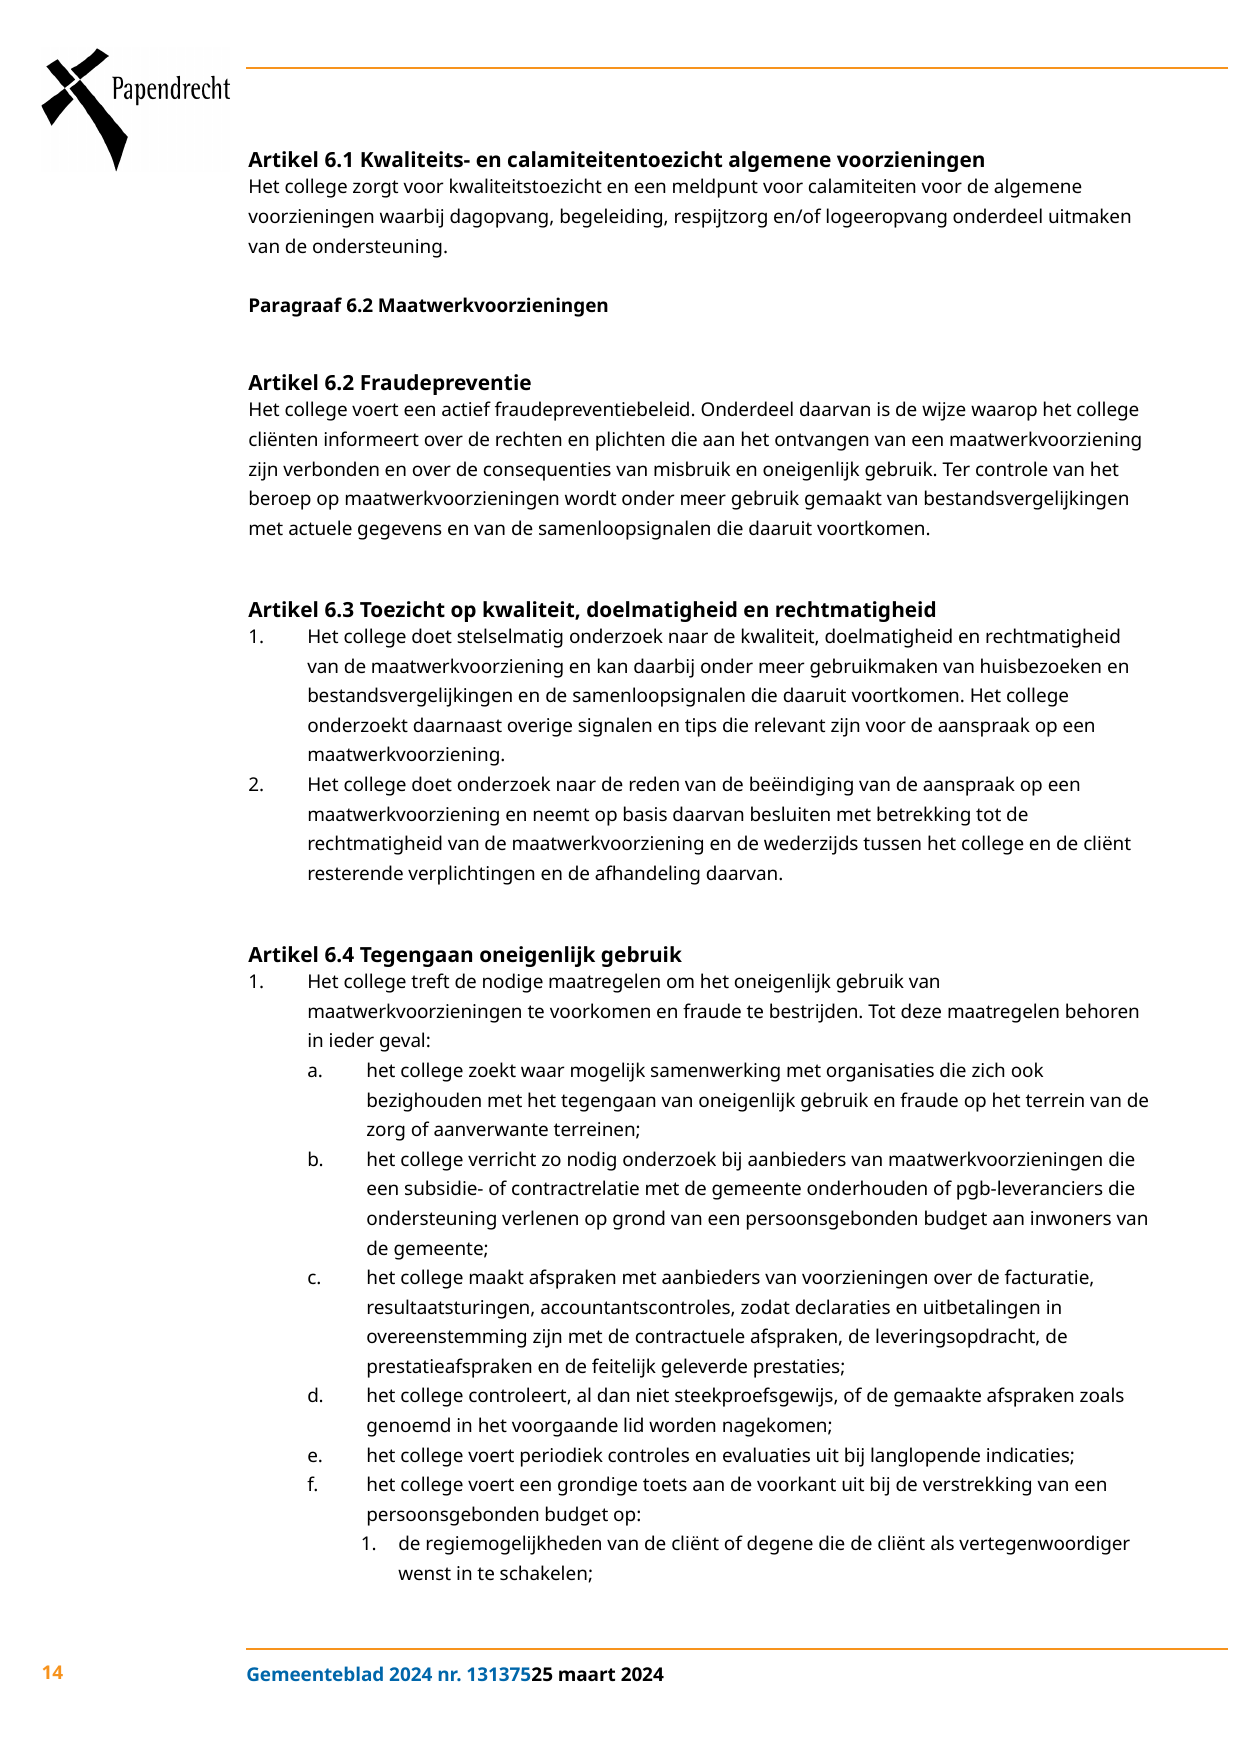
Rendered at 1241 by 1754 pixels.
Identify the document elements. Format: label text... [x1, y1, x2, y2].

text Artikel 6.3 Toezicht op kwaliteit, doelmatigheid en rechtmatigheid [248, 595, 1152, 623]
list het college voert een grondige toets aan de voorkant uit bij de verstrekking van een persoonsgebonden budget op: [307, 1471, 1152, 1527]
text Artikel 6.1 Kwaliteits- en calamiteitentoezicht algemene voorzieningen [248, 145, 1152, 174]
list Het college doet onderzoek naar de reden van de beëindiging van de aanspraak op een maatwerkvoorziening en neemt op basis daarvan besluiten met betrekking tot de rechtmatigheid van de maatwerkvoorziening en de wederzijds tussen het college en de cliënt resterende verplichtingen en de afhandeling daarvan. [248, 771, 1152, 886]
text Het college voert een actief fraudepreventiebeleid. Onderdeel daarvan is de wijze waarop het college cliënten informeert over de rechten en plichten die aan het ontvangen van een maatwerkvoorziening zijn verbonden en over de consequenties van misbruik en oneigenlijk gebruik. Ter controle van het beroep op maatwerkvoorzieningen wordt onder meer gebruik gemaakt van bestandsvergelijkingen met actuele gegevens en van de samenloopsignalen die daaruit voortkomen. [248, 397, 1152, 541]
text Artikel 6.2 Fraudepreventie [248, 368, 1152, 397]
text Paragraaf 6.2 Maatwerkvoorzieningen [248, 292, 1152, 318]
list de regiemogelijkheden van de cliënt of degene die de cliënt als vertegenwoordiger wenst in te schakelen; [361, 1531, 1152, 1586]
list het college voert periodiek controles en evaluaties uit bij langlopende indicaties; [307, 1442, 1152, 1467]
list het college maakt afspraken met aanbieders van voorzieningen over de facturatie, resultaatsturingen, accountantscontroles, zodat declaraties en uitbetalingen in overeenstemming zijn met de contractuele afspraken, de leveringsopdracht, de prestatieafspraken en de feitelijk geleverde prestaties; [307, 1264, 1152, 1379]
text Het college zorgt voor kwaliteitstoezicht en een meldpunt voor calamiteiten voor de algemene voorzieningen waarbij dagopvang, begeleiding, respijtzorg en/of logeeropvang onderdeel uitmaken van de ondersteuning. [248, 174, 1152, 258]
picture [41, 47, 231, 172]
list het college controleert, al dan niet steekproefsgewijs, of de gemaakte afspraken zoals genoemd in het voorgaande lid worden nagekomen; [307, 1383, 1152, 1438]
list het college zoekt waar mogelijk samenwerking met organisaties die zich ook bezighouden met het tegengaan van oneigenlijk gebruik en fraude op het terrein van de zorg of aanverwante terreinen; [307, 1057, 1152, 1142]
list Het college treft de nodige maatregelen om het oneigenlijk gebruik van maatwerkvoorzieningen te voorkomen en fraude te bestrijden. Tot deze maatregelen behoren in ieder geval: [248, 968, 1152, 1053]
text Artikel 6.4 Tegengaan oneigenlijk gebruik [248, 940, 1152, 968]
list Het college doet stelselmatig onderzoek naar de kwaliteit, doelmatigheid en rechtmatigheid van de maatwerkvoorziening en kan daarbij onder meer gebruikmaken van huisbezoeken en bestandsvergelijkingen en de samenloopsignalen die daaruit voortkomen. Het college onderzoekt daarnaast overige signalen en tips die relevant zijn voor de aanspraak op een maatwerkvoorziening. [248, 623, 1152, 767]
list het college verricht zo nodig onderzoek bij aanbieders van maatwerkvoorzieningen die een subsidie- of contractrelatie met de gemeente onderhouden of pgb-leveranciers die ondersteuning verlenen op grond van een persoonsgebonden budget aan inwoners van de gemeente; [307, 1146, 1152, 1260]
